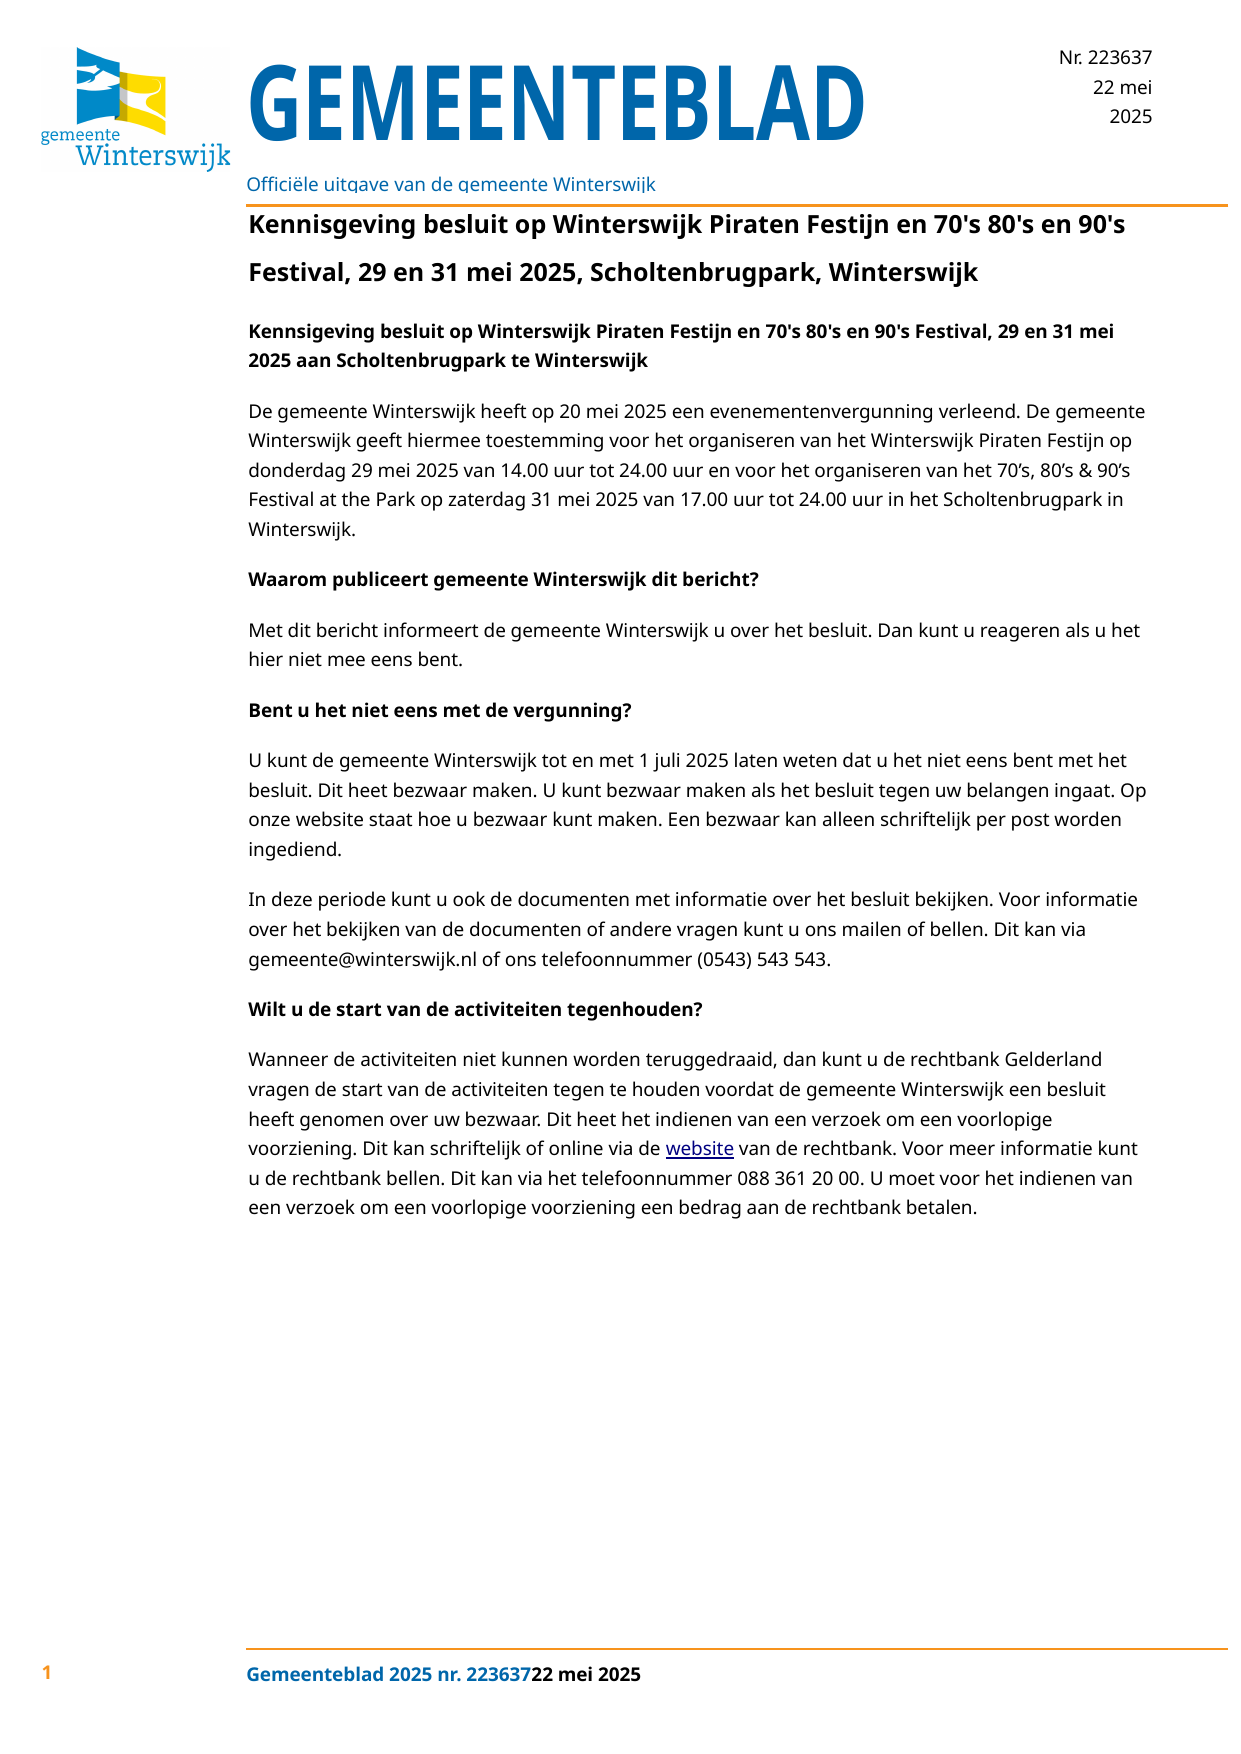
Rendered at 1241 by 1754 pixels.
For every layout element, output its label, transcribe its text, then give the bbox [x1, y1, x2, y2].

picture [225, 153, 231, 162]
text Met dit bericht informeert de gemeente Winterswijk u over het besluit. Dan kunt u reageren als u het hier niet mee eens bent. [248, 617, 1152, 672]
picture [41, 47, 231, 172]
text In deze periode kunt u ook de documenten met informatie over het besluit bekijken. Voor informatie over het bekijken van de documenten of andere vragen kunt u ons mailen of bellen. Dit kan via gemeente@winterswijk.nl of ons telefoonnummer (0543) 543 543. [248, 887, 1152, 972]
text Waarom publiceert gemeente Winterswijk dit bericht? [248, 567, 1152, 592]
text Kennisgeving besluit op Winterswijk Piraten Festijn en 70's 80's en 90's Festival, 29 en 31 mei 2025, Scholtenbrugpark, Winterswijk [248, 207, 1152, 288]
text Kennsigeving besluit op Winterswijk Piraten Festijn en 70's 80's en 90's Festival, 29 en 31 mei 2025 aan Scholtenbrugpark te Winterswijk [248, 318, 1152, 373]
text Bent u het niet eens met de vergunning? [248, 697, 1152, 723]
text Wilt u de start van de activiteiten tegenhouden? [248, 996, 1152, 1022]
text U kunt de gemeente Winterswijk tot en met 1 juli 2025 laten weten dat u het niet eens bent met het besluit. Dit heet bezwaar maken. U kunt bezwaar maken als het besluit tegen uw belangen ingaat. Op onze website staat hoe u bezwaar kunt maken. Een bezwaar kan alleen schriftelijk per post worden ingediend. [248, 747, 1152, 862]
text De gemeente Winterswijk heeft op 20 mei 2025 een evenementenvergunning verleend. De gemeente Winterswijk geeft hiermee toestemming voor het organiseren van het Winterswijk Piraten Festijn op donderdag 29 mei 2025 van 14.00 uur tot 24.00 uur en voor het organiseren van het 70’s, 80’s & 90’s Festival at the Park op zaterdag 31 mei 2025 van 17.00 uur tot 24.00 uur in het Scholtenbrugpark in Winterswijk. [248, 398, 1152, 542]
text Wanneer de activiteiten niet kunnen worden teruggedraaid, dan kunt u de rechtbank Gelderland vragen de start van de activiteiten tegen te houden voordat de gemeente Winterswijk een besluit heeft genomen over uw bezwaar. Dit heet het indienen van een verzoek om een voorlopige voorziening. Dit kan schriftelijk of online via de website van de rechtbank. Voor meer informatie kunt u de rechtbank bellen. Dit kan via het telefoonnummer 088 361 20 00. U moet voor het indienen van een verzoek om een voorlopige voorziening een bedrag aan de rechtbank betalen. [248, 1047, 1152, 1220]
